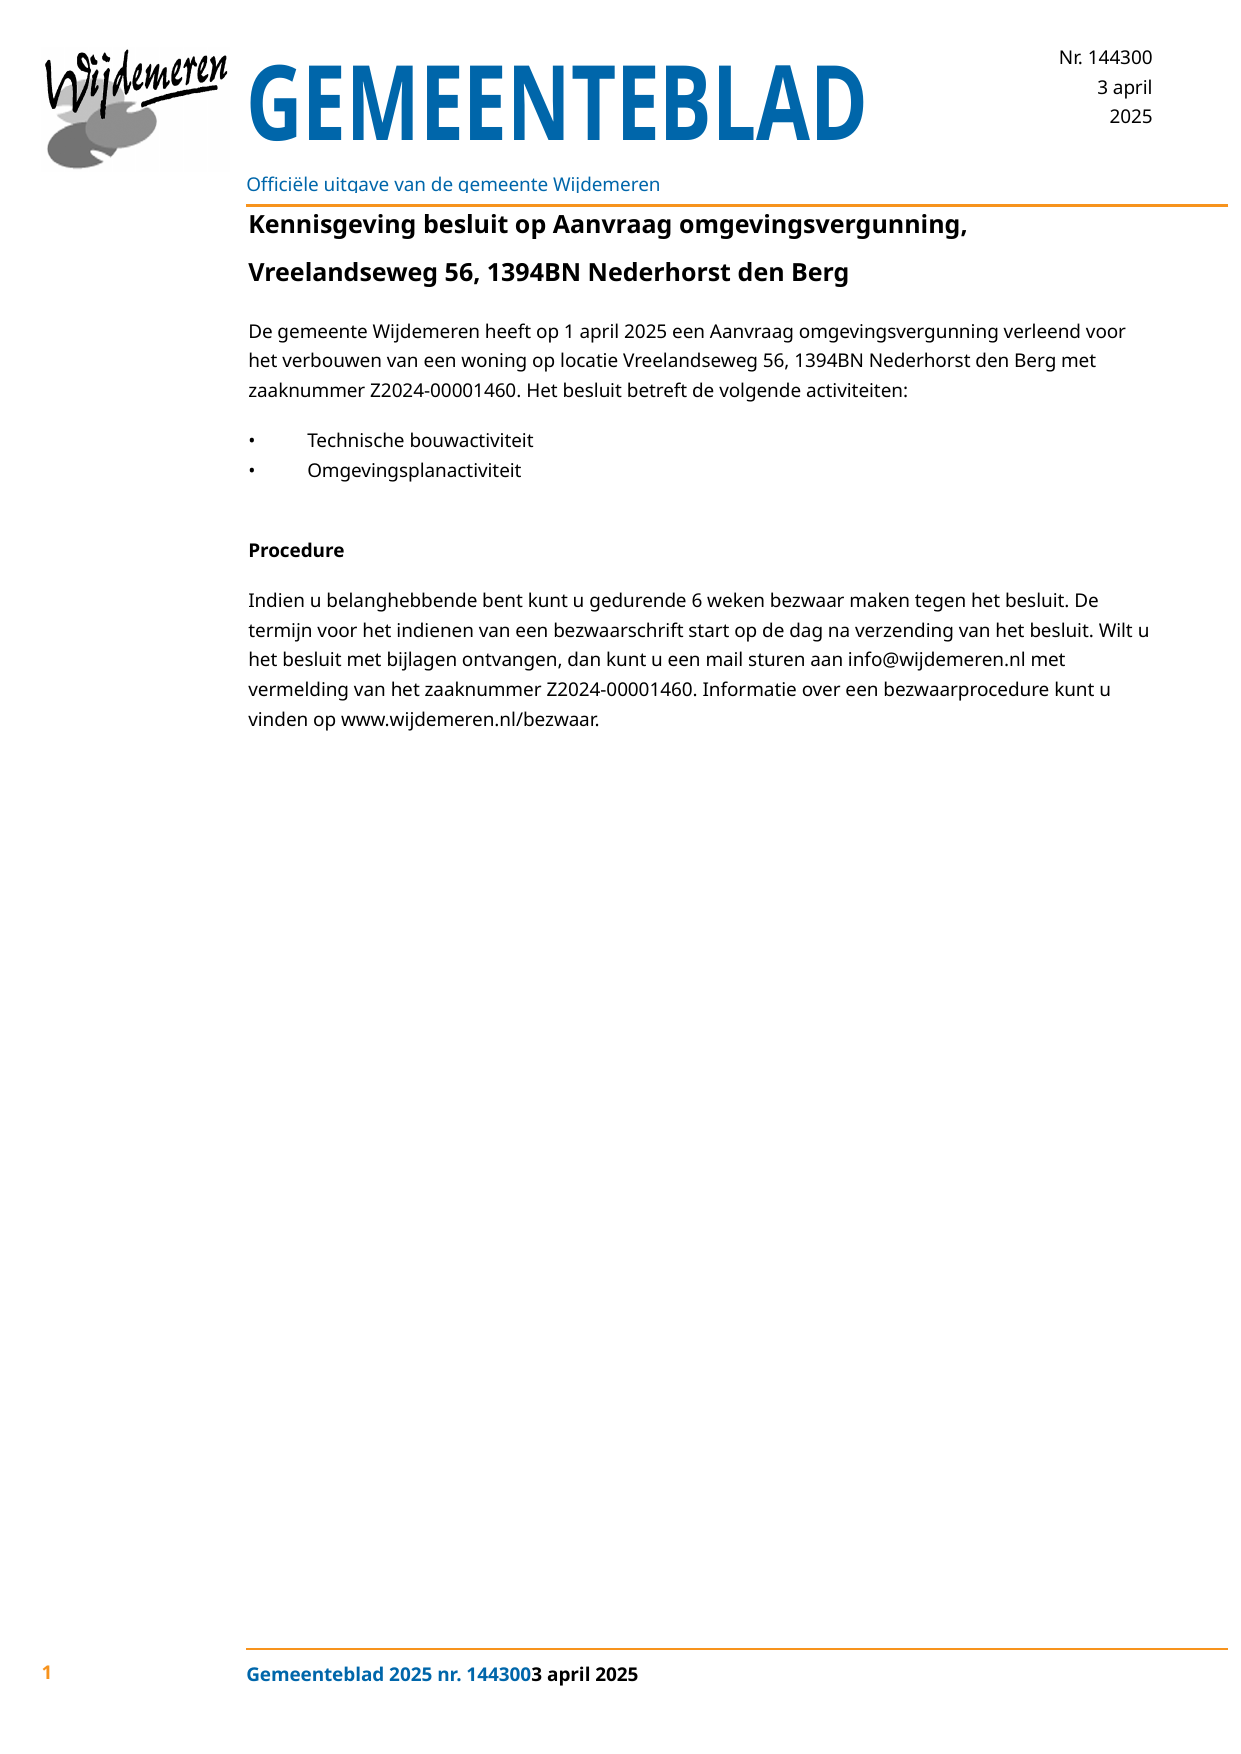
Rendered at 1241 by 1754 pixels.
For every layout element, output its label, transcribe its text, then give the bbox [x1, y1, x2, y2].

text Indien u belanghebbende bent kunt u gedurende 6 weken bezwaar maken tegen het besluit. De termijn voor het indienen van een bezwaarschrift start op de dag na verzending van het besluit. Wilt u het besluit met bijlagen ontvangen, dan kunt u een mail sturen aan info@wijdemeren.nl met vermelding van het zaaknummer Z2024-00001460. Informatie over een bezwaarprocedure kunt u vinden op www.wijdemeren.nl/bezwaar. [248, 587, 1152, 732]
text De gemeente Wijdemeren heeft op 1 april 2025 een Aanvraag omgevingsvergunning verleend voor het verbouwen van een woning op locatie Vreelandseweg 56, 1394BN Nederhorst den Berg met zaaknummer Z2024-00001460. Het besluit betreft de volgende activiteiten: [248, 318, 1152, 403]
list Technische bouwactiviteit [248, 427, 1152, 453]
list Omgevingsplanactiviteit [248, 457, 1152, 483]
text Procedure [248, 537, 1152, 563]
picture [41, 47, 231, 172]
text Kennisgeving besluit op Aanvraag omgevingsvergunning, Vreelandseweg 56, 1394BN Nederhorst den Berg [248, 207, 1152, 288]
